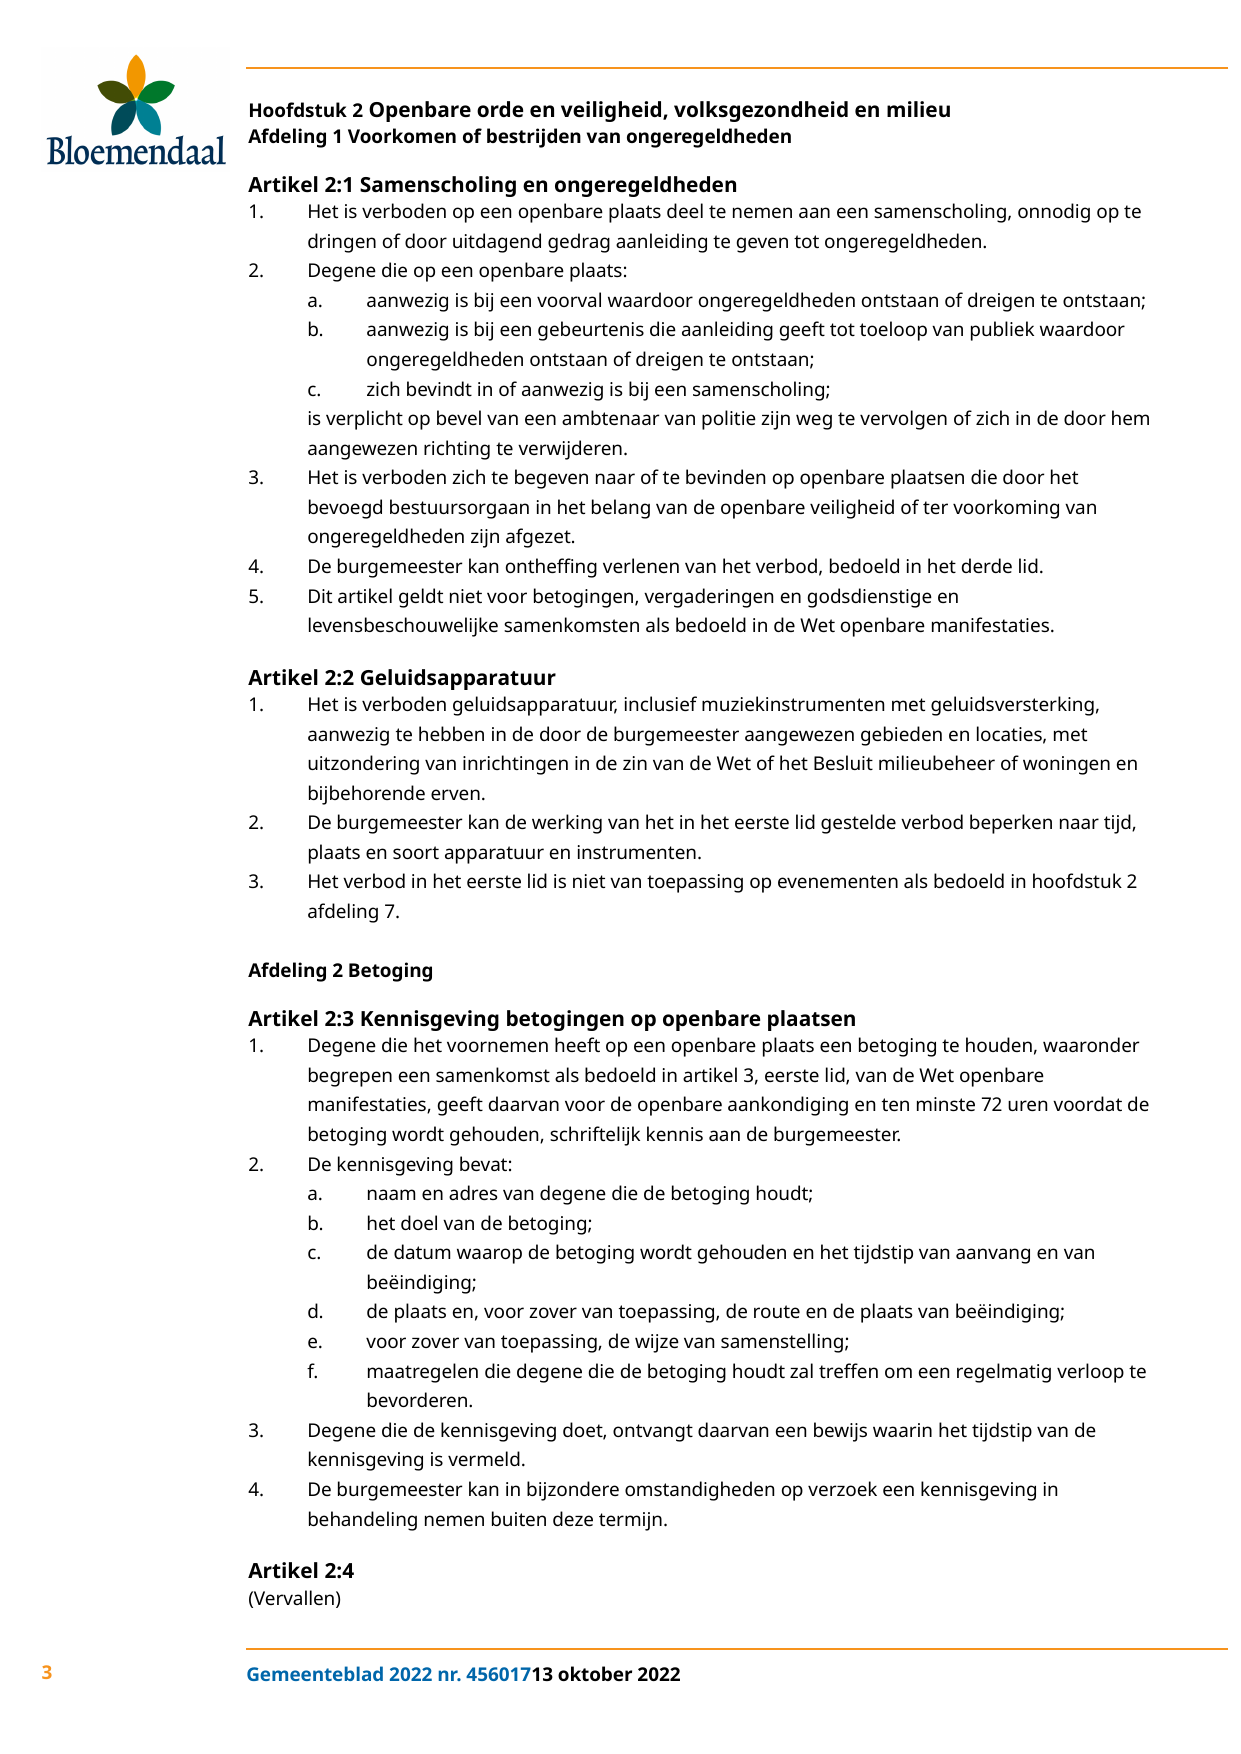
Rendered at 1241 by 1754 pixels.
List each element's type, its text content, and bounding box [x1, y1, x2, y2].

list de datum waarop de betoging wordt gehouden en het tijdstip van aanvang en van beëindiging; [307, 1239, 1152, 1295]
list de plaats en, voor zover van toepassing, de route en de plaats van beëindiging; [307, 1299, 1152, 1324]
list Degene die op een openbare plaats: [248, 257, 1152, 283]
list aanwezig is bij een gebeurtenis die aanleiding geeft tot toeloop van publiek waardoor ongeregeldheden ontstaan of dreigen te ontstaan; [307, 317, 1152, 372]
list Het is verboden op een openbare plaats deel te nemen aan een samenscholing, onnodig op te dringen of door uitdagend gedrag aanleiding te geven tot ongeregeldheden. [248, 198, 1152, 253]
picture [41, 47, 231, 172]
text Artikel 2:4 [248, 1556, 1152, 1585]
list Degene die het voornemen heeft op een openbare plaats een betoging te houden, waaronder begrepen een samenkomst als bedoeld in artikel 3, eerste lid, van de Wet openbare manifestaties, geeft daarvan voor de openbare aankondiging en ten minste 72 uren voordat de betoging wordt gehouden, schriftelijk kennis aan de burgemeester. [248, 1032, 1152, 1147]
list Het verbod in het eerste lid is niet van toepassing op evenementen als bedoeld in hoofdstuk 2 afdeling 7. [248, 869, 1152, 924]
list aanwezig is bij een voorval waardoor ongeregeldheden ontstaan of dreigen te ontstaan; [307, 287, 1152, 313]
list het doel van de betoging; [307, 1210, 1152, 1236]
list maatregelen die degene die de betoging houdt zal treffen om een regelmatig verloop te bevorderen. [307, 1358, 1152, 1413]
list Het is verboden geluidsapparatuur, inclusief muziekinstrumenten met geluidsversterking, aanwezig te hebben in de door de burgemeester aangewezen gebieden en locaties, met uitzondering van inrichtingen in de zin van de Wet of het Besluit milieubeheer of woningen en bijbehorende erven. [248, 691, 1152, 806]
list De burgemeester kan de werking van het in het eerste lid gestelde verbod beperken naar tijd, plaats en soort apparatuur en instrumenten. [248, 809, 1152, 865]
list De kennisgeving bevat: [248, 1151, 1152, 1177]
list Dit artikel geldt niet voor betogingen, vergaderingen en godsdienstige en levensbeschouwelijke samenkomsten als bedoeld in de Wet openbare manifestaties. [248, 583, 1152, 638]
text Artikel 2:2 Geluidsapparatuur [248, 663, 1152, 691]
list Degene die de kennisgeving doet, ontvangt daarvan een bewijs waarin het tijdstip van de kennisgeving is vermeld. [248, 1417, 1152, 1472]
list voor zover van toepassing, de wijze van samenstelling; [307, 1328, 1152, 1354]
text Afdeling 2 Betoging [248, 957, 1152, 983]
list De burgemeester kan in bijzondere omstandigheden op verzoek een kennisgeving in behandeling nemen buiten deze termijn. [248, 1476, 1152, 1532]
list zich bevindt in of aanwezig is bij een samenscholing; [307, 376, 1152, 401]
text Hoofdstuk 2 Openbare orde en veiligheid, volksgezondheid en milieu [248, 95, 1152, 123]
text Afdeling 1 Voorkomen of bestrijden van ongeregeldheden [248, 123, 1152, 149]
list is verplicht op bevel van een ambtenaar van politie zijn weg te vervolgen of zich in de door hem aangewezen richting te verwijderen. [248, 405, 1152, 461]
list naam en adres van degene die de betoging houdt; [307, 1180, 1152, 1206]
text Artikel 2:3 Kennisgeving betogingen op openbare plaatsen [248, 1004, 1152, 1032]
text (Vervallen) [248, 1585, 1152, 1610]
text Artikel 2:1 Samenscholing en ongeregeldheden [248, 170, 1152, 198]
list De burgemeester kan ontheffing verlenen van het verbod, bedoeld in het derde lid. [248, 553, 1152, 579]
list Het is verboden zich te begeven naar of te bevinden op openbare plaatsen die door het bevoegd bestuursorgaan in het belang van de openbare veiligheid of ter voorkoming van ongeregeldheden zijn afgezet. [248, 464, 1152, 549]
